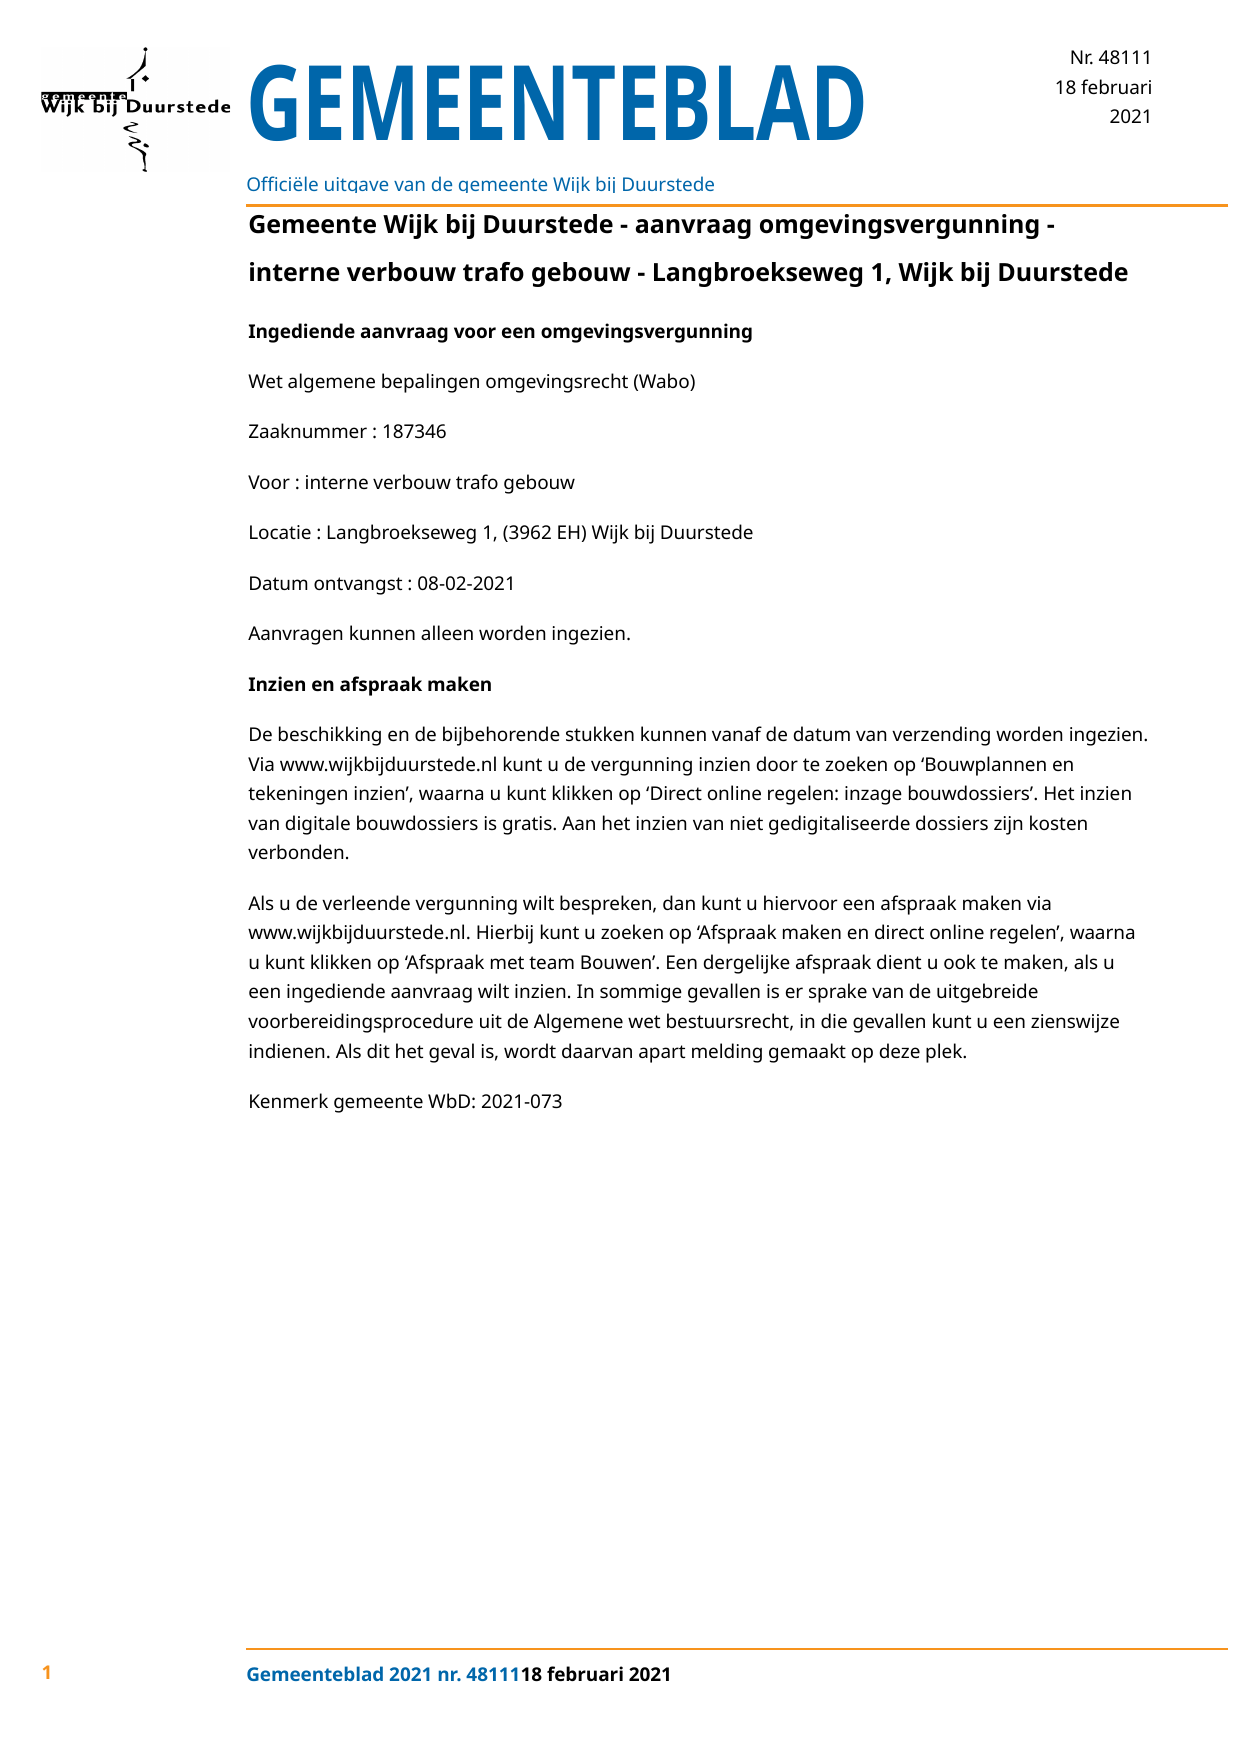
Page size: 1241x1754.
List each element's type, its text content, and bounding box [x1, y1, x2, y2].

text Zaaknummer : 187346 [248, 419, 1152, 444]
picture [41, 47, 231, 172]
text Gemeente Wijk bij Duurstede - aanvraag omgevingsvergunning - interne verbouw trafo gebouw - Langbroekseweg 1, Wijk bij Duurstede [248, 207, 1152, 288]
text Wet algemene bepalingen omgevingsrecht (Wabo) [248, 368, 1152, 394]
text Kenmerk gemeente WbD: 2021-073 [248, 1088, 1152, 1114]
text Ingediende aanvraag voor een omgevingsvergunning [248, 318, 1152, 344]
text Voor : interne verbouw trafo gebouw [248, 469, 1152, 495]
text De beschikking en de bijbehorende stukken kunnen vanaf de datum van verzending worden ingezien. Via www.wijkbijduurstede.nl kunt u de vergunning inzien door te zoeken op ‘Bouwplannen en tekeningen inzien’, waarna u kunt klikken op ‘Direct online regelen: inzage bouwdossiers’. Het inzien van digitale bouwdossiers is gratis. Aan het inzien van niet gedigitaliseerde dossiers zijn kosten verbonden. [248, 721, 1152, 865]
text Inzien en afspraak maken [248, 671, 1152, 697]
text Aanvragen kunnen alleen worden ingezien. [248, 620, 1152, 646]
text Datum ontvangst : 08-02-2021 [248, 570, 1152, 596]
text Als u de verleende vergunning wilt bespreken, dan kunt u hiervoor een afspraak maken via www.wijkbijduurstede.nl. Hierbij kunt u zoeken op ‘Afspraak maken en direct online regelen’, waarna u kunt klikken op ‘Afspraak met team Bouwen’. Een dergelijke afspraak dient u ook te maken, als u een ingediende aanvraag wilt inzien. In sommige gevallen is er sprake van de uitgebreide voorbereidingsprocedure uit de Algemene wet bestuursrecht, in die gevallen kunt u een zienswijze indienen. Als dit het geval is, wordt daarvan apart melding gemaakt op deze plek. [248, 890, 1152, 1064]
text Locatie : Langbroekseweg 1, (3962 EH) Wijk bij Duurstede [248, 519, 1152, 545]
